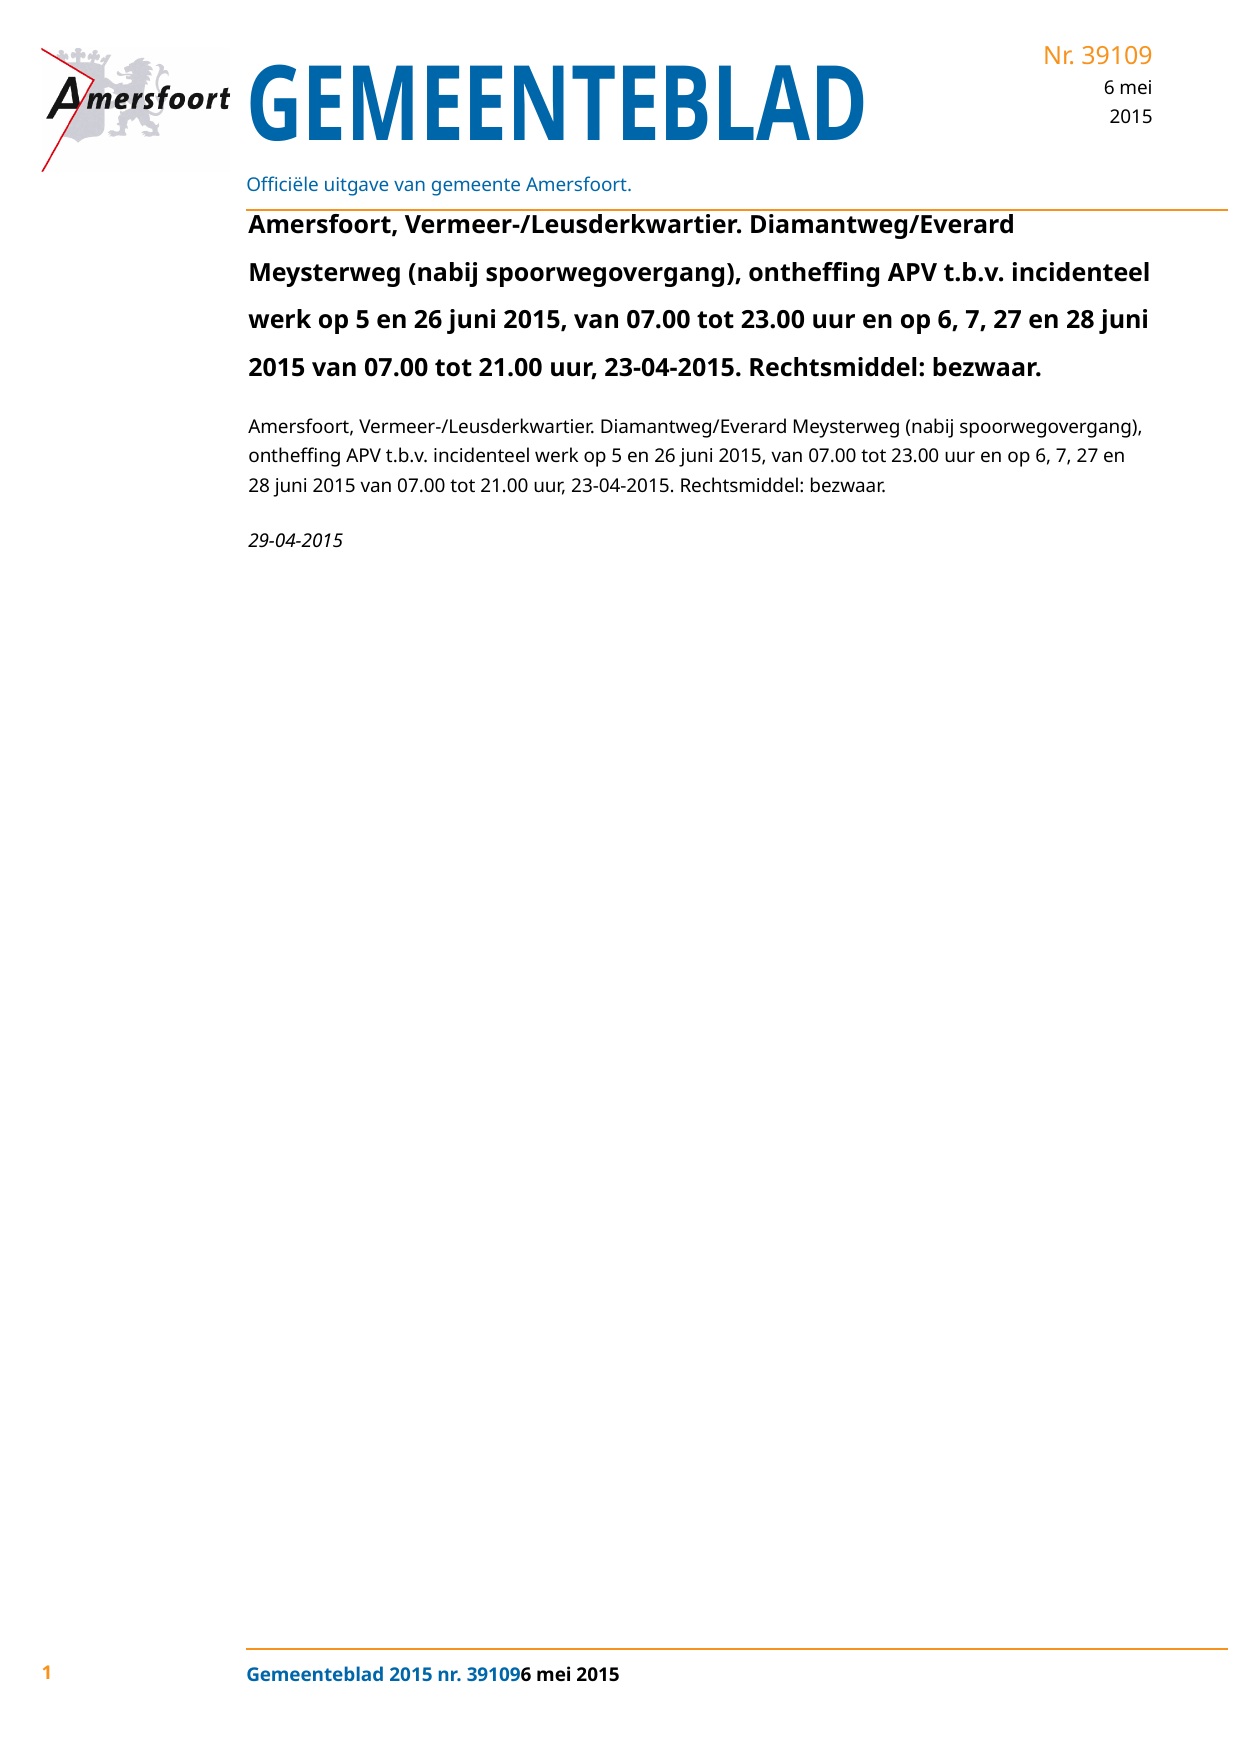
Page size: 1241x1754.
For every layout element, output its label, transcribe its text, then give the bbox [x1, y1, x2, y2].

text 29-04-2015 [248, 528, 1152, 553]
picture [41, 47, 231, 172]
text Amersfoort, Vermeer-/Leusderkwartier. Diamantweg/Everard Meysterweg (nabij spoorwegovergang), ontheffing APV t.b.v. incidenteel werk op 5 en 26 juni 2015, van 07.00 tot 23.00 uur en op 6, 7, 27 en 28 juni 2015 van 07.00 tot 21.00 uur, 23-04-2015. Rechtsmiddel: bezwaar. [248, 413, 1152, 498]
text Amersfoort, Vermeer-/Leusderkwartier. Diamantweg/Everard Meysterweg (nabij spoorwegovergang), ontheffing APV t.b.v. incidenteel werk op 5 en 26 juni 2015, van 07.00 tot 23.00 uur en op 6, 7, 27 en 28 juni 2015 van 07.00 tot 21.00 uur, 23-04-2015. Rechtsmiddel: bezwaar. [248, 211, 1152, 384]
